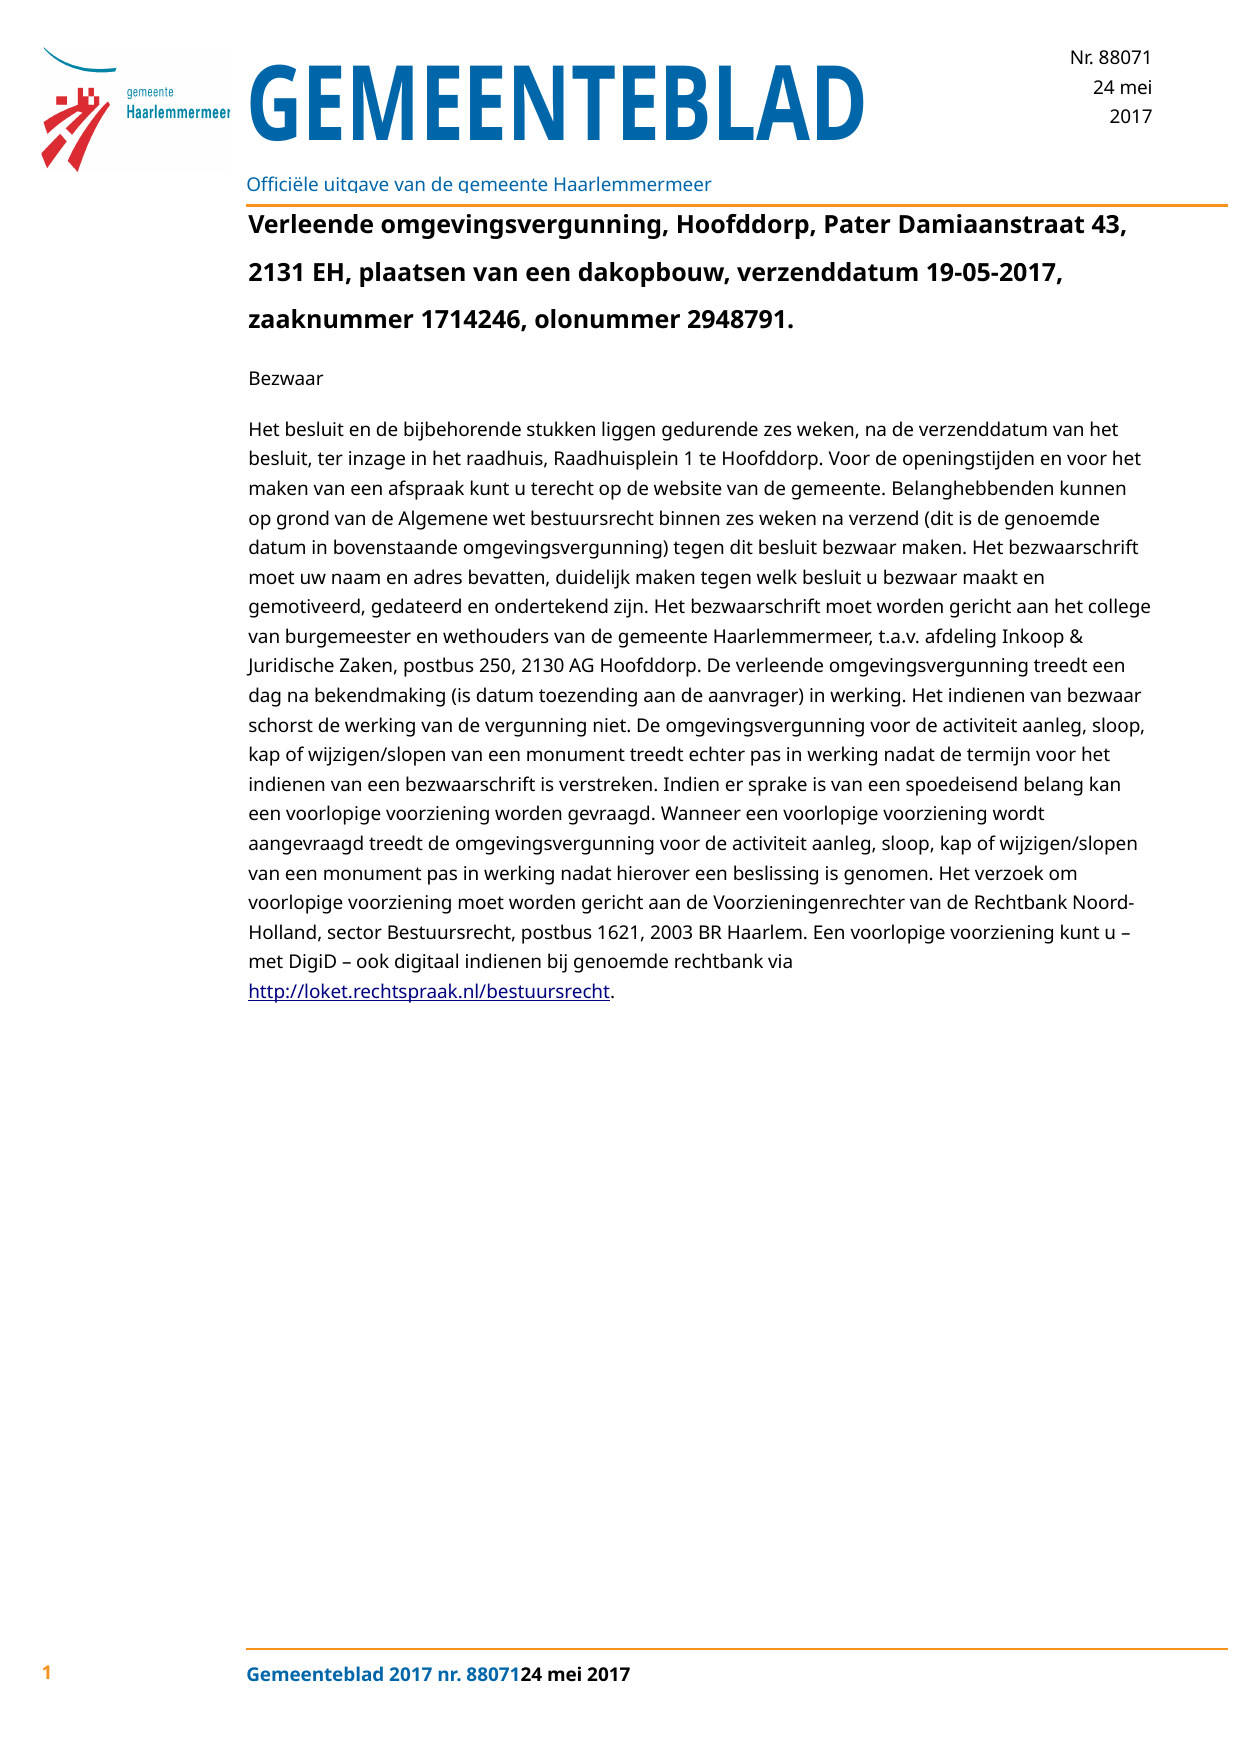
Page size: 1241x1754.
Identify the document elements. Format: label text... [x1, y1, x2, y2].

text Het besluit en de bijbehorende stukken liggen gedurende zes weken, na de verzenddatum van het besluit, ter inzage in het raadhuis, Raadhuisplein 1 te Hoofddorp. Voor de openingstijden en voor het maken van een afspraak kunt u terecht op de website van de gemeente. Belanghebbenden kunnen op grond van de Algemene wet bestuursrecht binnen zes weken na verzend (dit is de genoemde datum in bovenstaande omgevingsvergunning) tegen dit besluit bezwaar maken. Het bezwaarschrift moet uw naam en adres bevatten, duidelijk maken tegen welk besluit u bezwaar maakt en gemotiveerd, gedateerd en ondertekend zijn. Het bezwaarschrift moet worden gericht aan het college van burgemeester en wethouders van de gemeente Haarlemmermeer, t.a.v. afdeling Inkoop & Juridische Zaken, postbus 250, 2130 AG Hoofddorp. De verleende omgevingsvergunning treedt een dag na bekendmaking (is datum toezending aan de aanvrager) in werking. Het indienen van bezwaar schorst de werking van de vergunning niet. De omgevingsvergunning voor de activiteit aanleg, sloop, kap of wijzigen/slopen van een monument treedt echter pas in werking nadat de termijn voor het indienen van een bezwaarschrift is verstreken. Indien er sprake is van een spoedeisend belang kan een voorlopige voorziening worden gevraagd. Wanneer een voorlopige voorziening wordt aangevraagd treedt de omgevingsvergunning voor de activiteit aanleg, sloop, kap of wijzigen/slopen van een monument pas in werking nadat hierover een beslissing is genomen. Het verzoek om voorlopige voorziening moet worden gericht aan de Voorzieningenrechter van de Rechtbank Noord-Holland, sector Bestuursrecht, postbus 1621, 2003 BR Haarlem. Een voorlopige voorziening kunt u – met DigiD – ook digitaal indienen bij genoemde rechtbank via http://loket.rechtspraak.nl/bestuursrecht. [248, 416, 1152, 1004]
picture [41, 47, 231, 172]
text Verleende omgevingsvergunning, Hoofddorp, Pater Damiaanstraat 43, 2131 EH, plaatsen van een dakopbouw, verzenddatum 19-05-2017, zaaknummer 1714246, olonummer 2948791. [248, 207, 1152, 336]
text Bezwaar [248, 366, 1152, 391]
